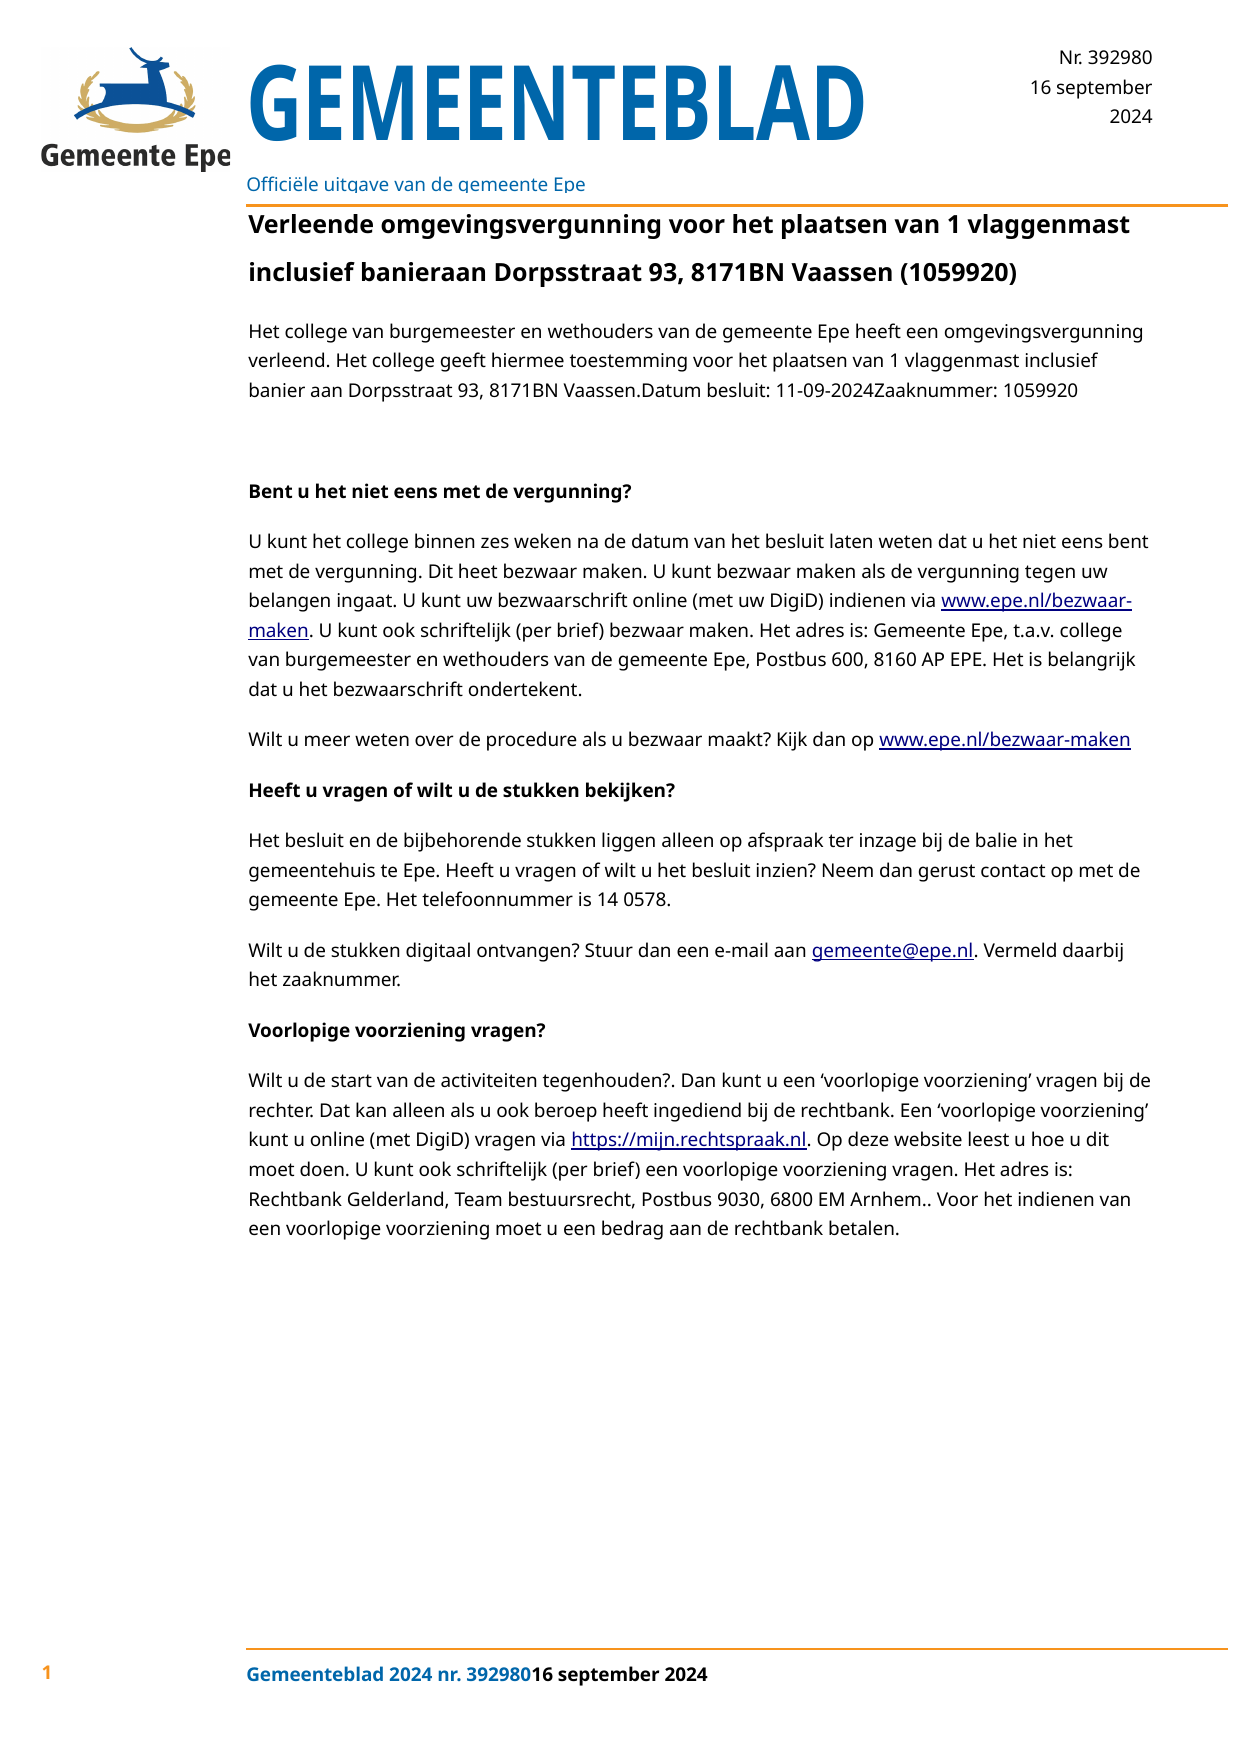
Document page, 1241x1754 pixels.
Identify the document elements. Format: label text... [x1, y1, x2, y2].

picture [41, 47, 231, 172]
text Wilt u de start van de activiteiten tegenhouden?. Dan kunt u een ‘voorlopige voorziening’ vragen bij de rechter. Dat kan alleen als u ook beroep heeft ingediend bij de rechtbank. Een ‘voorlopige voorziening’ kunt u online (met DigiD) vragen via https://mijn.rechtspraak.nl. Op deze website leest u hoe u dit moet doen. U kunt ook schriftelijk (per brief) een voorlopige voorziening vragen. Het adres is: Rechtbank Gelderland, Team bestuursrecht, Postbus 9030, 6800 EM Arnhem.. Voor het indienen van een voorlopige voorziening moet u een bedrag aan de rechtbank betalen. [248, 1067, 1152, 1241]
text Verleende omgevingsvergunning voor het plaatsen van 1 vlaggenmast inclusief banieraan Dorpsstraat 93, 8171BN Vaassen (1059920) [248, 207, 1152, 288]
text Het college van burgemeester en wethouders van de gemeente Epe heeft een omgevingsvergunning verleend. Het college geeft hiermee toestemming voor het plaatsen van 1 vlaggenmast inclusief banier aan Dorpsstraat 93, 8171BN Vaassen.Datum besluit: 11-09-2024Zaaknummer: 1059920 [248, 318, 1152, 403]
text Bent u het niet eens met de vergunning? [248, 478, 1152, 504]
text Voorlopige voorziening vragen? [248, 1017, 1152, 1043]
text Het besluit en de bijbehorende stukken liggen alleen op afspraak ter inzage bij de balie in het gemeentehuis te Epe. Heeft u vragen of wilt u het besluit inzien? Neem dan gerust contact op met de gemeente Epe. Het telefoonnummer is 14 0578. [248, 827, 1152, 912]
text Wilt u meer weten over de procedure als u bezwaar maakt? Kijk dan op www.epe.nl/bezwaar-maken [248, 727, 1152, 752]
text Wilt u de stukken digitaal ontvangen? Stuur dan een e-mail aan gemeente@epe.nl. Vermeld daarbij het zaaknummer. [248, 937, 1152, 992]
text U kunt het college binnen zes weken na de datum van het besluit laten weten dat u het niet eens bent met de vergunning. Dit heet bezwaar maken. U kunt bezwaar maken als de vergunning tegen uw belangen ingaat. U kunt uw bezwaarschrift online (met uw DigiD) indienen via www.epe.nl/bezwaar-maken. U kunt ook schriftelijk (per brief) bezwaar maken. Het adres is: Gemeente Epe, t.a.v. college van burgemeester en wethouders van de gemeente Epe, Postbus 600, 8160 AP EPE. Het is belangrijk dat u het bezwaarschrift ondertekent. [248, 528, 1152, 702]
text Heeft u vragen of wilt u de stukken bekijken? [248, 777, 1152, 803]
